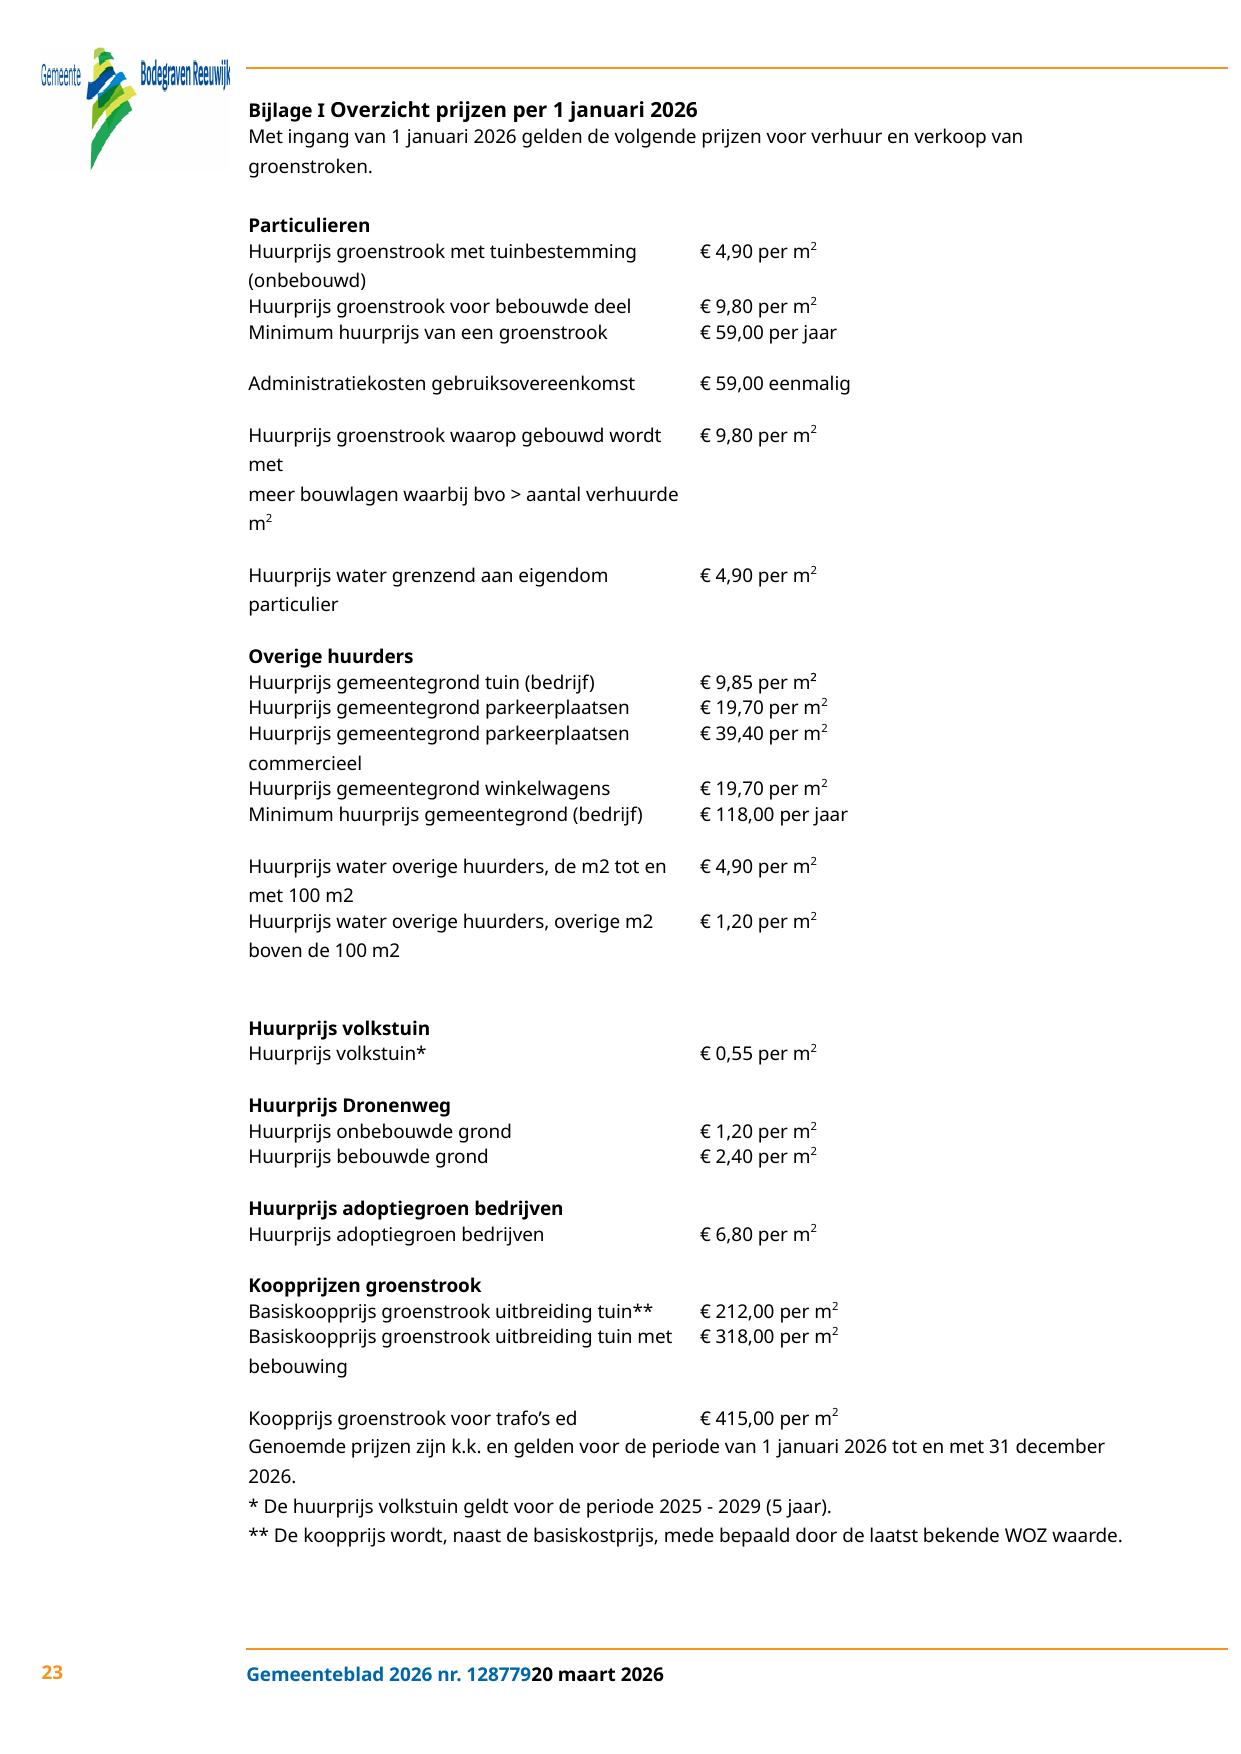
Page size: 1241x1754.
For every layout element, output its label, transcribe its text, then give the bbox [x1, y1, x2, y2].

text * De huurprijs volkstuin geldt voor de periode 2025 - 2029 (5 jaar). [248, 1493, 1152, 1518]
table_cell [700, 1195, 1152, 1221]
table_cell Huurprijs groenstrook waarop gebouwd wordt met meer bouwlagen waarbij bvo > aantal verhuurde m2 [248, 422, 700, 536]
table_cell € 4,90 per m2 [700, 853, 1152, 908]
table_cell Basiskoopprijs groenstrook uitbreiding tuin** [248, 1298, 700, 1324]
table_cell [248, 396, 700, 422]
table_cell € 1,20 per m2 [700, 1118, 1152, 1143]
text Met ingang van 1 januari 2026 gelden de volgende prijzen voor verhuur en verkoop van groenstroken. [248, 123, 1152, 179]
table_cell [700, 345, 1152, 370]
table_cell [700, 1379, 1152, 1405]
table_cell [700, 1092, 1152, 1118]
table_cell [248, 1246, 700, 1272]
table_cell Huurprijs gemeentegrond parkeerplaatsen [248, 695, 700, 720]
table_cell [700, 1015, 1152, 1041]
table_cell [700, 618, 1152, 643]
table_cell € 318,00 per m2 [700, 1324, 1152, 1379]
table_cell Huurprijs gemeentegrond tuin (bedrijf) [248, 669, 700, 694]
table_cell € 118,00 per jaar [700, 801, 1152, 827]
table_cell [248, 827, 700, 853]
table_cell [248, 989, 700, 1015]
table_cell [700, 1246, 1152, 1272]
table_cell € 212,00 per m2 [700, 1298, 1152, 1324]
table_cell Minimum huurprijs gemeentegrond (bedrijf) [248, 801, 700, 827]
table_cell [700, 536, 1152, 562]
table_cell [700, 827, 1152, 853]
table_cell Huurprijs volkstuin* [248, 1041, 700, 1066]
table_cell € 19,70 per m2 [700, 695, 1152, 720]
text Bijlage I Overzicht prijzen per 1 januari 2026 [248, 95, 1152, 123]
table_cell Huurprijs adoptiegroen bedrijven [248, 1221, 700, 1246]
table_cell Huurprijs groenstrook voor bebouwde deel [248, 293, 700, 319]
table_cell Huurprijs gemeentegrond parkeerplaatsen commercieel [248, 720, 700, 776]
table_cell € 9,80 per m2 [700, 422, 1152, 536]
table_cell Huurprijs water overige huurders, overige m2 boven de 100 m2 [248, 908, 700, 963]
picture [41, 47, 231, 172]
table_cell [700, 989, 1152, 1015]
table_cell [700, 1169, 1152, 1195]
table_cell Koopprijs groenstrook voor trafo’s ed [248, 1405, 700, 1430]
table_cell [700, 396, 1152, 422]
text Genoemde prijzen zijn k.k. en gelden voor de periode van 1 januari 2026 tot en met 31 december 2026. [248, 1434, 1152, 1489]
table_cell Huurprijs onbebouwde grond [248, 1118, 700, 1143]
table_cell € 1,20 per m2 [700, 908, 1152, 963]
table_cell Huurprijs adoptiegroen bedrijven [248, 1195, 700, 1221]
table_cell Huurprijs Dronenweg [248, 1092, 700, 1118]
table_cell € 2,40 per m2 [700, 1144, 1152, 1169]
table_cell Huurprijs bebouwde grond [248, 1144, 700, 1169]
table_cell Huurprijs volkstuin [248, 1015, 700, 1041]
table_cell [248, 618, 700, 643]
table_cell € 6,80 per m2 [700, 1221, 1152, 1246]
table_cell [248, 536, 700, 562]
table_cell Koopprijzen groenstrook [248, 1272, 700, 1298]
table_cell € 39,40 per m2 [700, 720, 1152, 776]
table_cell [700, 964, 1152, 989]
table_cell € 59,00 eenmalig [700, 370, 1152, 396]
table_cell Huurprijs gemeentegrond winkelwagens [248, 776, 700, 801]
table_cell € 4,90 per m2 [700, 562, 1152, 617]
table_cell € 4,90 per m2 [700, 238, 1152, 293]
table_cell € 19,70 per m2 [700, 776, 1152, 801]
table_cell Huurprijs water grenzend aan eigendom particulier [248, 562, 700, 617]
table_cell [248, 1169, 700, 1195]
table_cell Minimum huurprijs van een groenstrook [248, 319, 700, 345]
table_cell Administratiekosten gebruiksovereenkomst [248, 370, 700, 396]
table_cell [248, 1379, 700, 1405]
table_header Particulieren [248, 212, 700, 238]
table_header [700, 212, 1152, 238]
table_cell € 415,00 per m2 [700, 1405, 1152, 1430]
table_cell € 9,80 per m2 [700, 293, 1152, 319]
table_cell [248, 1066, 700, 1092]
table_cell [700, 643, 1152, 669]
table_cell [700, 1272, 1152, 1298]
table_cell Huurprijs groenstrook met tuinbestemming (onbebouwd) [248, 238, 700, 293]
table_cell [700, 1066, 1152, 1092]
table_cell [248, 345, 700, 370]
table_cell € 9,85 per m² [700, 669, 1152, 694]
table_cell Basiskoopprijs groenstrook uitbreiding tuin met bebouwing [248, 1324, 700, 1379]
table_cell Huurprijs water overige huurders, de m2 tot en met 100 m2 [248, 853, 700, 908]
table_cell € 0,55 per m2 [700, 1041, 1152, 1066]
table_cell € 59,00 per jaar [700, 319, 1152, 345]
table_cell Overige huurders [248, 643, 700, 669]
table_cell [248, 964, 700, 989]
text ** De koopprijs wordt, naast de basiskostprijs, mede bepaald door de laatst bekende WOZ waarde. [248, 1522, 1152, 1548]
